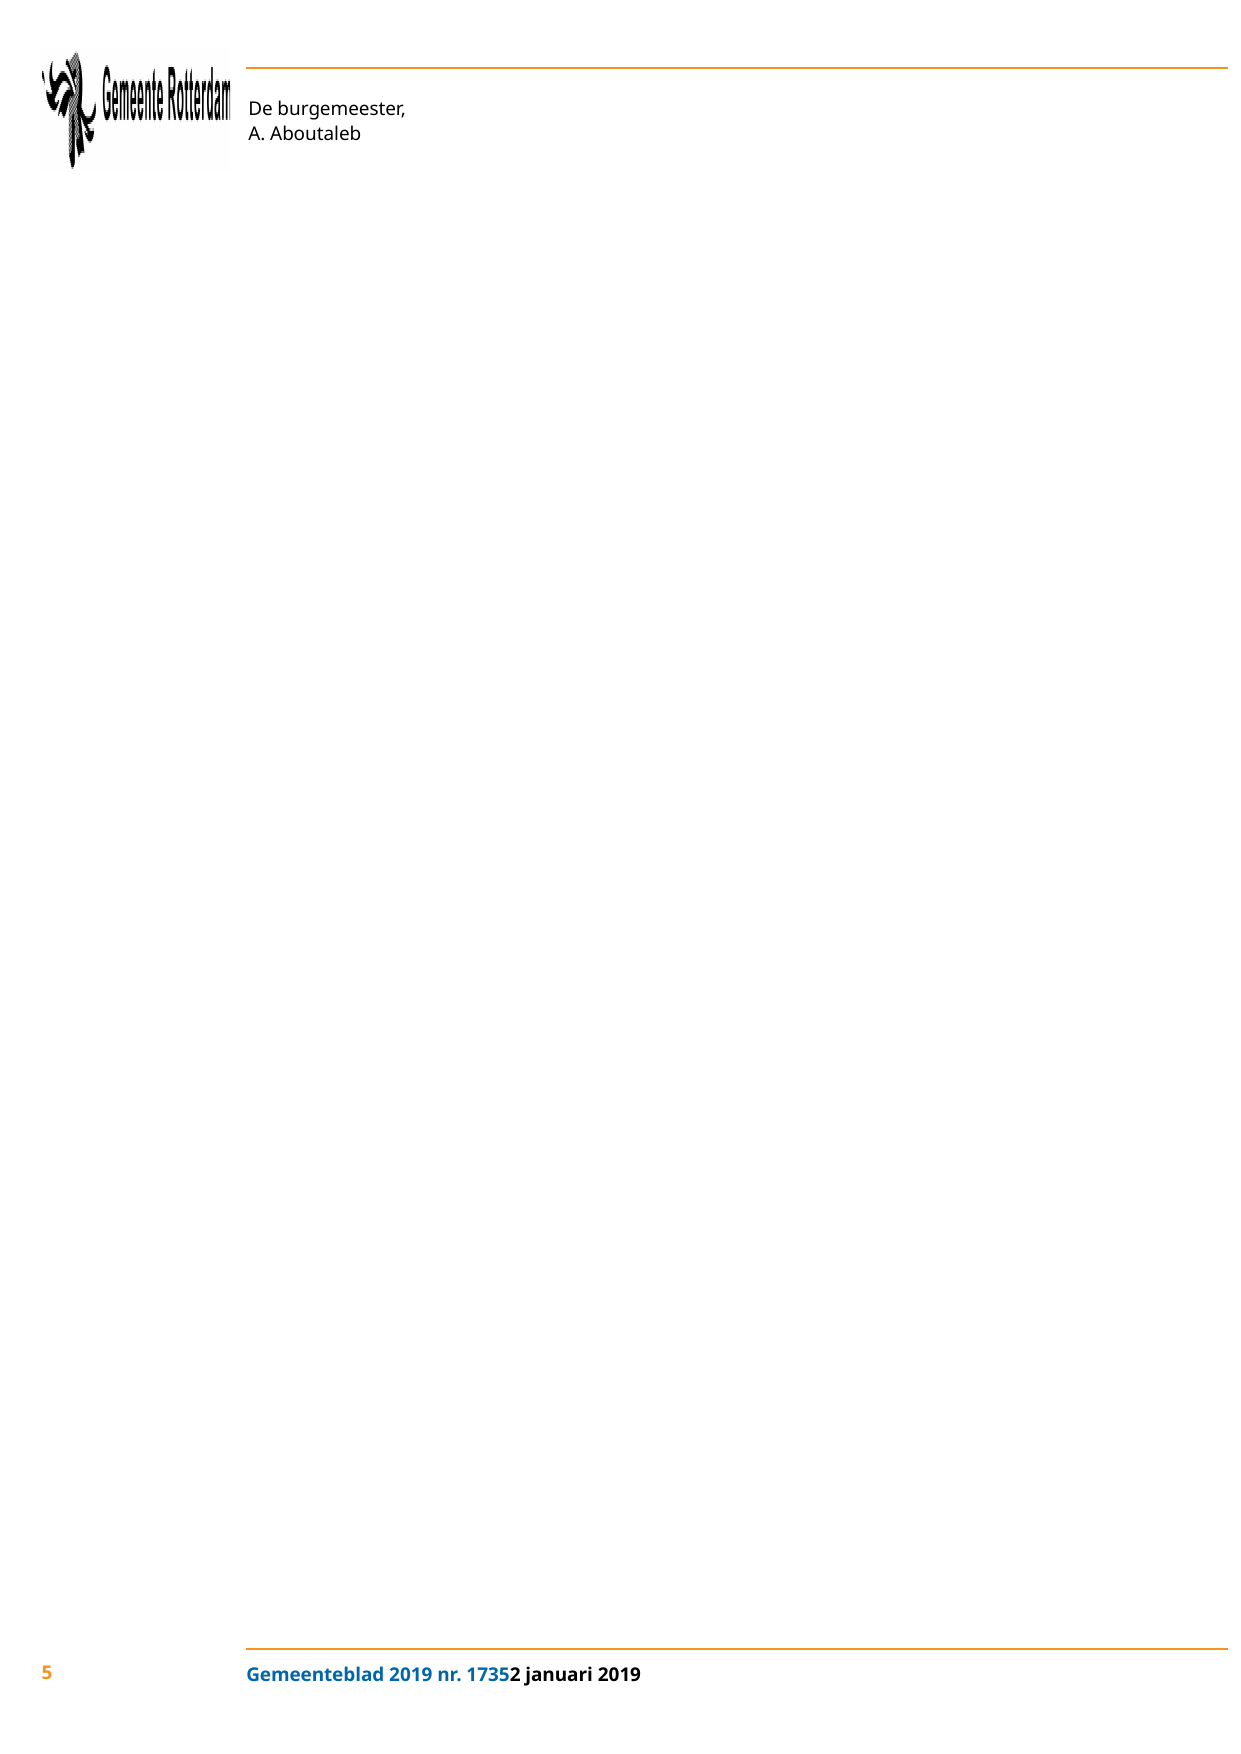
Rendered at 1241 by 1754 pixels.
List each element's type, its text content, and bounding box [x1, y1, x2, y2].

picture [41, 47, 231, 172]
text De burgemeester, [248, 95, 1152, 121]
text A. Aboutaleb [248, 121, 1152, 146]
